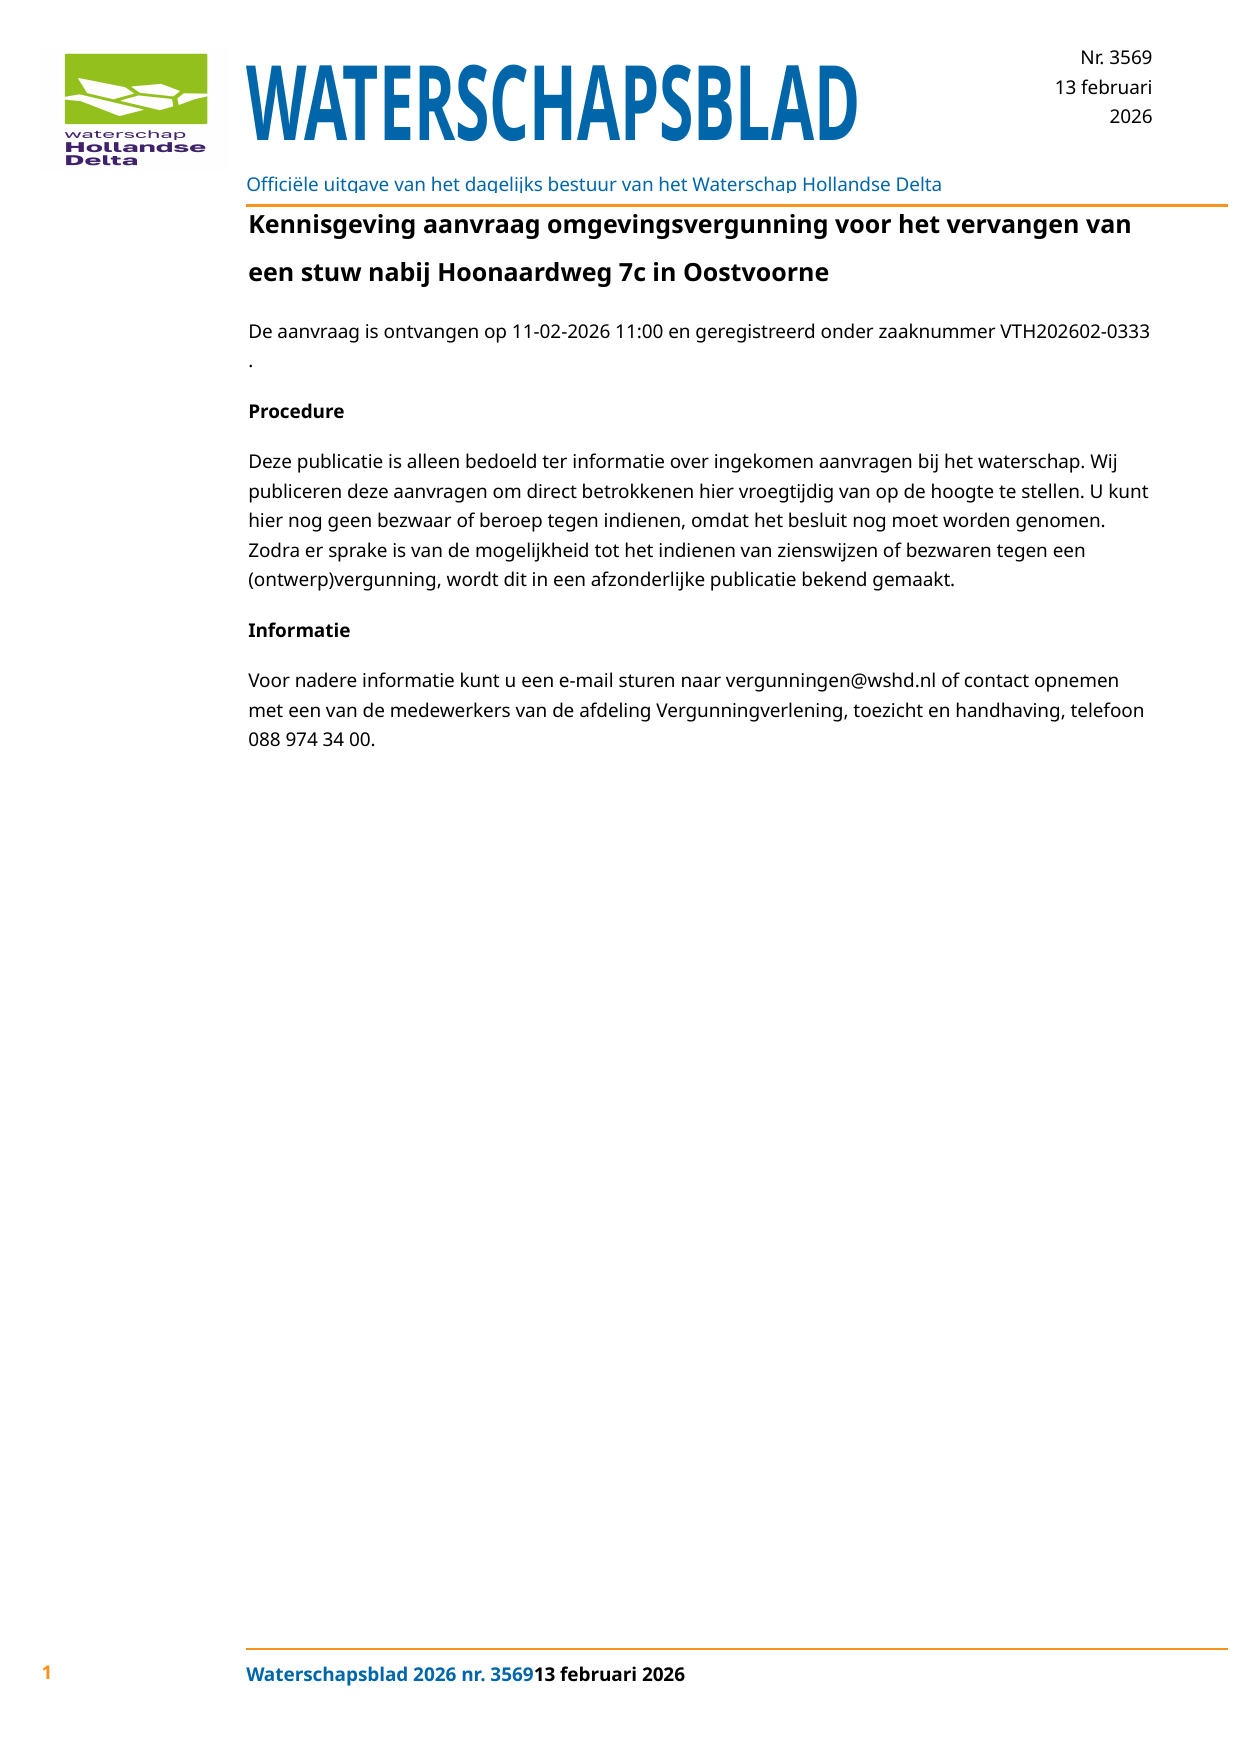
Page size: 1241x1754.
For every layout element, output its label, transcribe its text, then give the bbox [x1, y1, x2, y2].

text De aanvraag is ontvangen op 11-02-2026 11:00 en geregistreerd onder zaaknummer VTH202602-0333 . [248, 318, 1152, 373]
text Deze publicatie is alleen bedoeld ter informatie over ingekomen aanvragen bij het waterschap. Wij publiceren deze aanvragen om direct betrokkenen hier vroegtijdig van op de hoogte te stellen. U kunt hier nog geen bezwaar of beroep tegen indienen, omdat het besluit nog moet worden genomen. Zodra er sprake is van de mogelijkheid tot het indienen van zienswijzen of bezwaren tegen een (ontwerp)vergunning, wordt dit in een afzonderlijke publicatie bekend gemaakt. [248, 448, 1152, 592]
text Kennisgeving aanvraag omgevingsvergunning voor het vervangen van een stuw nabij Hoonaardweg 7c in Oostvoorne [248, 207, 1152, 288]
text Procedure [248, 398, 1152, 424]
text Voor nadere informatie kunt u een e-mail sturen naar vergunningen@wshd.nl of contact opnemen met een van de medewerkers van de afdeling Vergunningverlening, toezicht en handhaving, telefoon 088 974 34 00. [248, 667, 1152, 752]
text Informatie [248, 617, 1152, 643]
picture [41, 47, 231, 172]
